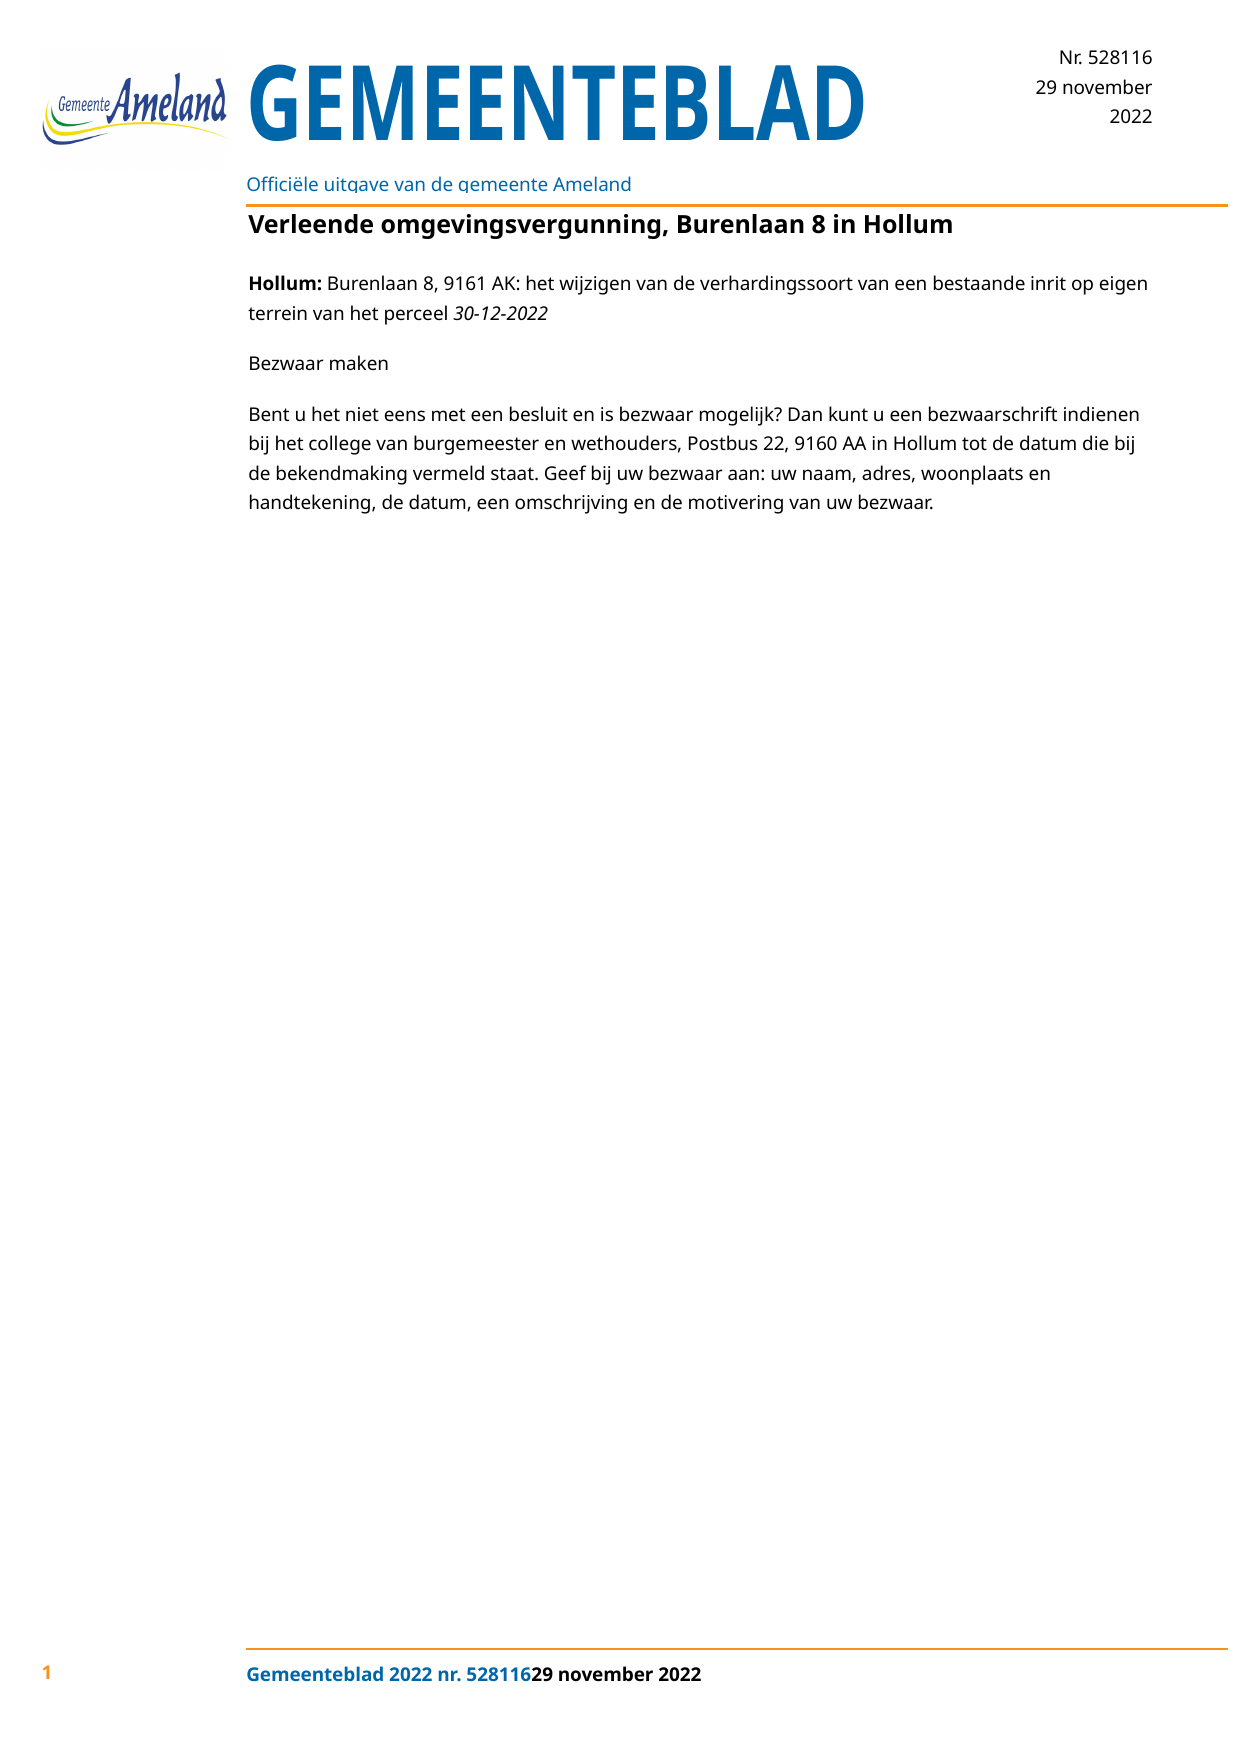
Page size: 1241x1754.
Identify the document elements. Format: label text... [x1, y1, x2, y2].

text Verleende omgevingsvergunning, Burenlaan 8 in Hollum [248, 207, 1152, 241]
picture [41, 47, 231, 172]
text Hollum: Burenlaan 8, 9161 AK: het wijzigen van de verhardingssoort van een bestaande inrit op eigen terrein van het perceel 30-12-2022 [248, 270, 1152, 326]
text Bent u het niet eens met een besluit en is bezwaar mogelijk? Dan kunt u een bezwaarschrift indienen bij het college van burgemeester en wethouders, Postbus 22, 9160 AA in Hollum tot de datum die bij de bekendmaking vermeld staat. Geef bij uw bezwaar aan: uw naam, adres, woonplaats en handtekening, de datum, een omschrijving en de motivering van uw bezwaar. [248, 401, 1152, 515]
text Bezwaar maken [248, 350, 1152, 376]
